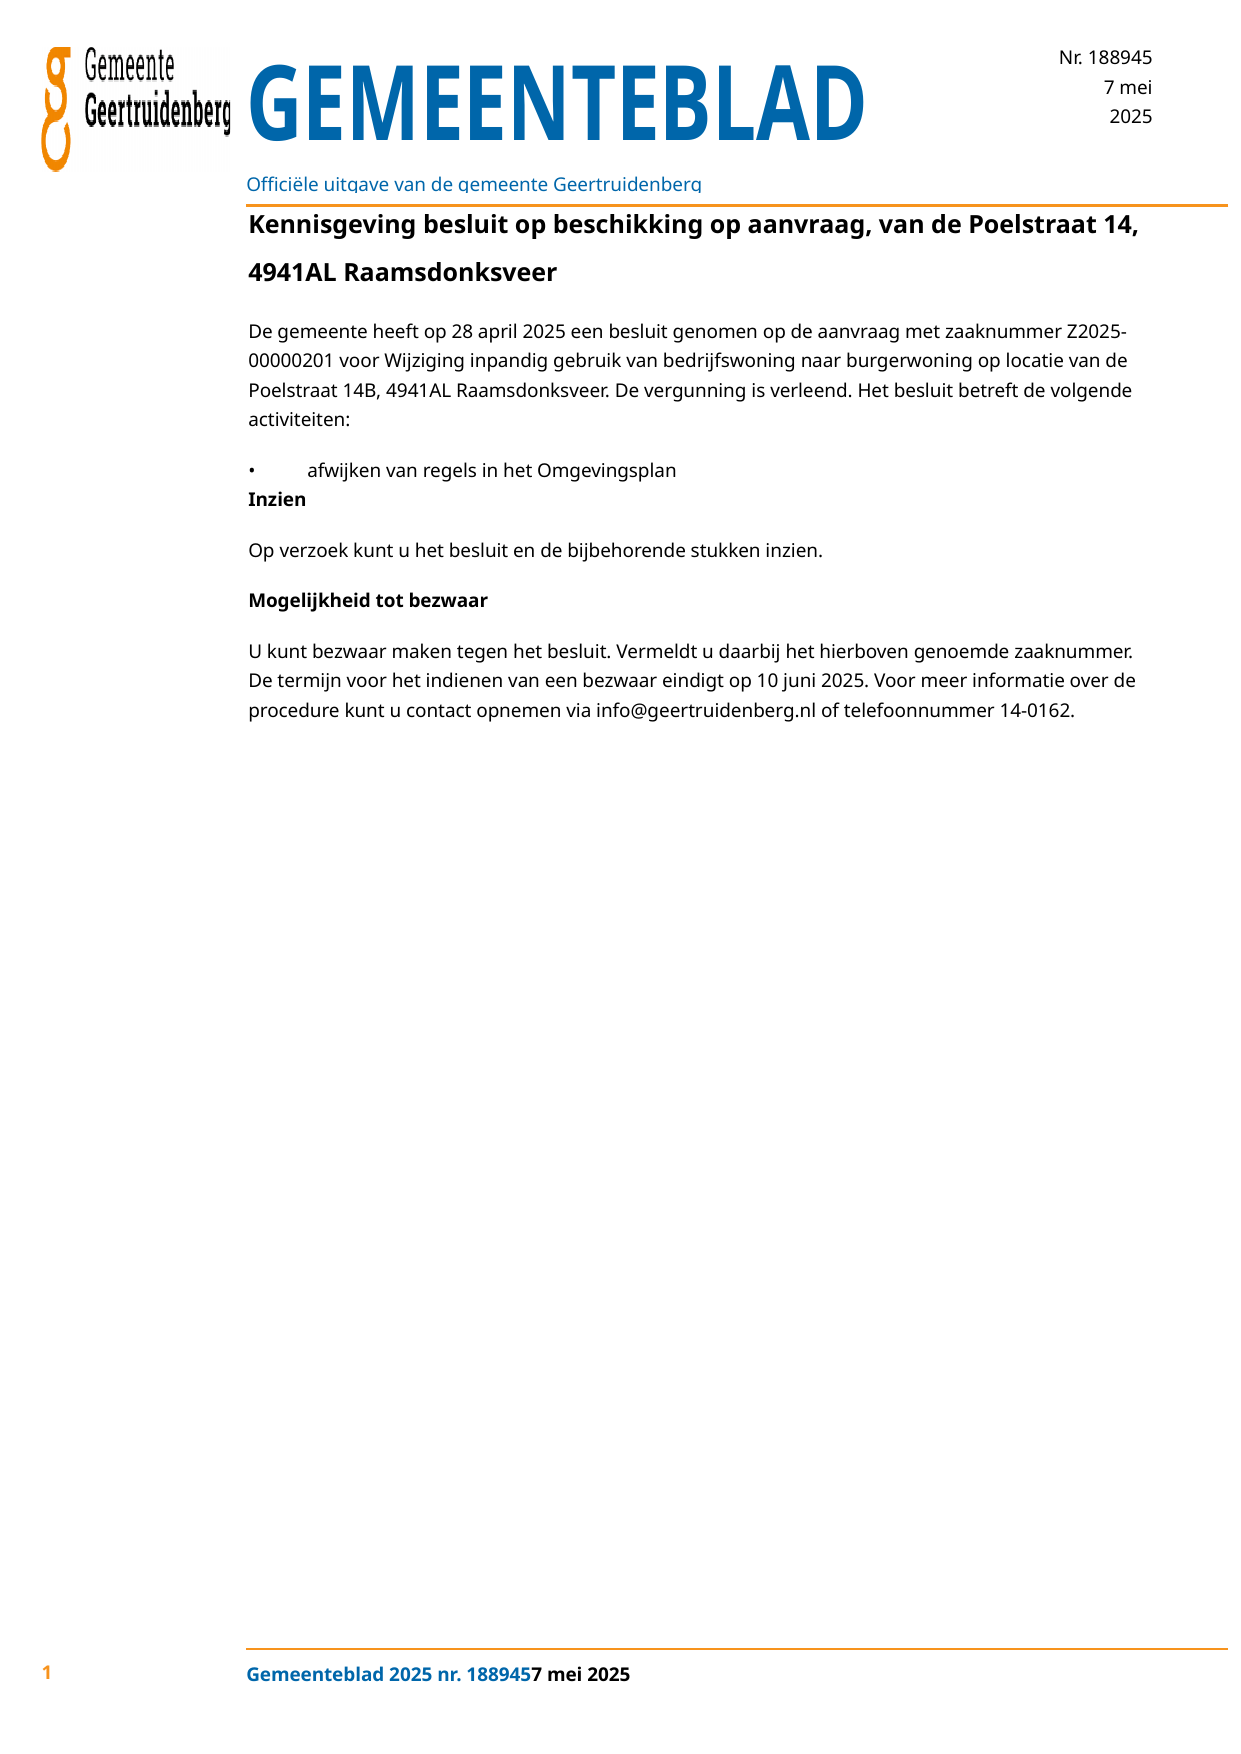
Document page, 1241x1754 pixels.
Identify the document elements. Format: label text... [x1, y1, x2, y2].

text Kennisgeving besluit op beschikking op aanvraag, van de Poelstraat 14, 4941AL Raamsdonksveer [248, 207, 1152, 288]
picture [41, 47, 231, 172]
text Inzien [248, 487, 1152, 512]
list afwijken van regels in het Omgevingsplan [248, 457, 1152, 483]
text Op verzoek kunt u het besluit en de bijbehorende stukken inzien. [248, 537, 1152, 563]
text De gemeente heeft op 28 april 2025 een besluit genomen op de aanvraag met zaaknummer Z2025-00000201 voor Wijziging inpandig gebruik van bedrijfswoning naar burgerwoning op locatie van de Poelstraat 14B, 4941AL Raamsdonksveer. De vergunning is verleend. Het besluit betreft de volgende activiteiten: [248, 318, 1152, 432]
text Mogelijkheid tot bezwaar [248, 587, 1152, 613]
text U kunt bezwaar maken tegen het besluit. Vermeldt u daarbij het hierboven genoemde zaaknummer. De termijn voor het indienen van een bezwaar eindigt op 10 juni 2025. Voor meer informatie over de procedure kunt u contact opnemen via info@geertruidenberg.nl of telefoonnummer 14-0162. [248, 638, 1152, 723]
